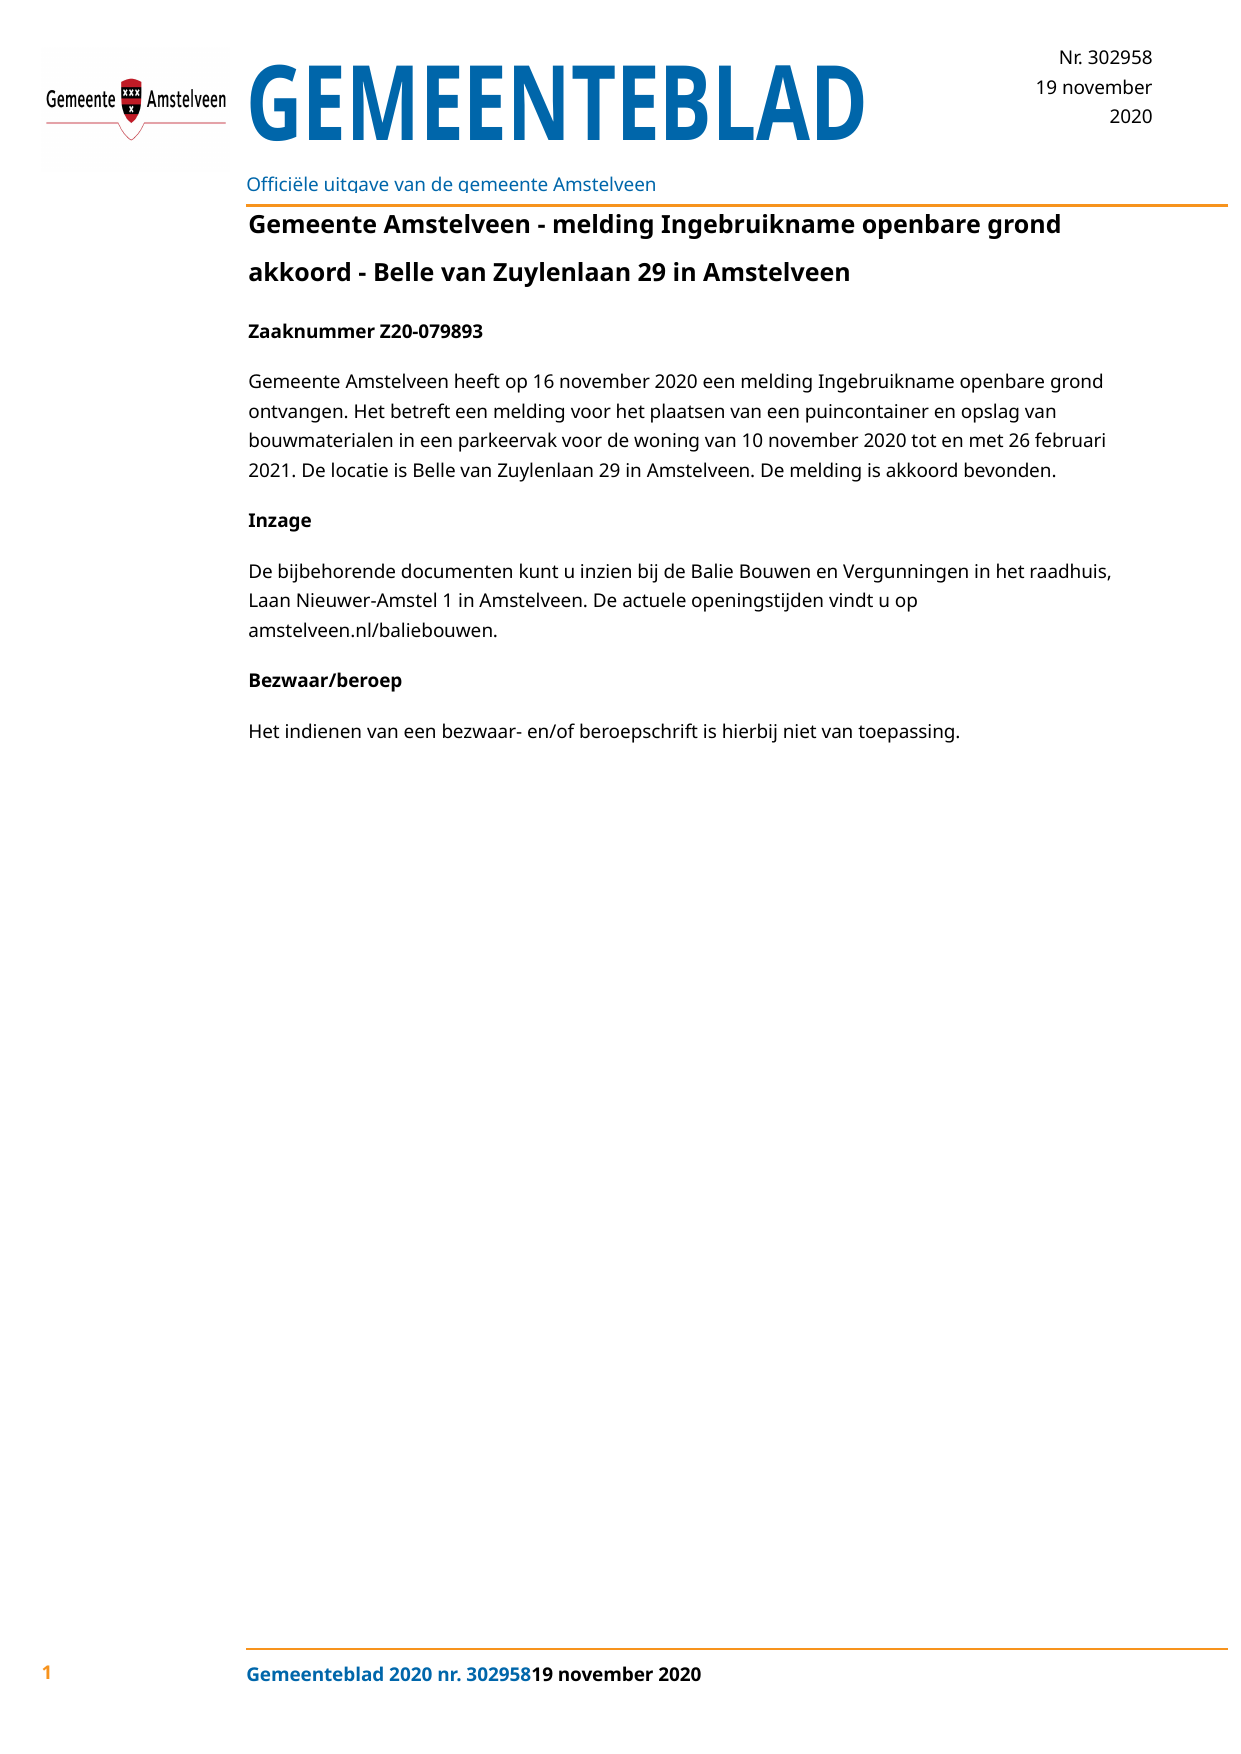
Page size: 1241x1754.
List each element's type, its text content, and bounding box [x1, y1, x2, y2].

text Inzage [248, 507, 1152, 533]
text De bijbehorende documenten kunt u inzien bij de Balie Bouwen en Vergunningen in het raadhuis, Laan Nieuwer-Amstel 1 in Amstelveen. De actuele openingstijden vindt u op amstelveen.nl/baliebouwen. [248, 558, 1152, 643]
text Bezwaar/beroep [248, 667, 1152, 693]
picture [41, 47, 231, 172]
text Gemeente Amstelveen heeft op 16 november 2020 een melding Ingebruikname openbare grond ontvangen. Het betreft een melding voor het plaatsen van een puincontainer en opslag van bouwmaterialen in een parkeervak voor de woning van 10 november 2020 tot en met 26 februari 2021. De locatie is Belle van Zuylenlaan 29 in Amstelveen. De melding is akkoord bevonden. [248, 368, 1152, 483]
text Zaaknummer Z20-079893 [248, 318, 1152, 344]
text Gemeente Amstelveen - melding Ingebruikname openbare grond akkoord - Belle van Zuylenlaan 29 in Amstelveen [248, 207, 1152, 288]
text Het indienen van een bezwaar- en/of beroepschrift is hierbij niet van toepassing. [248, 718, 1152, 744]
